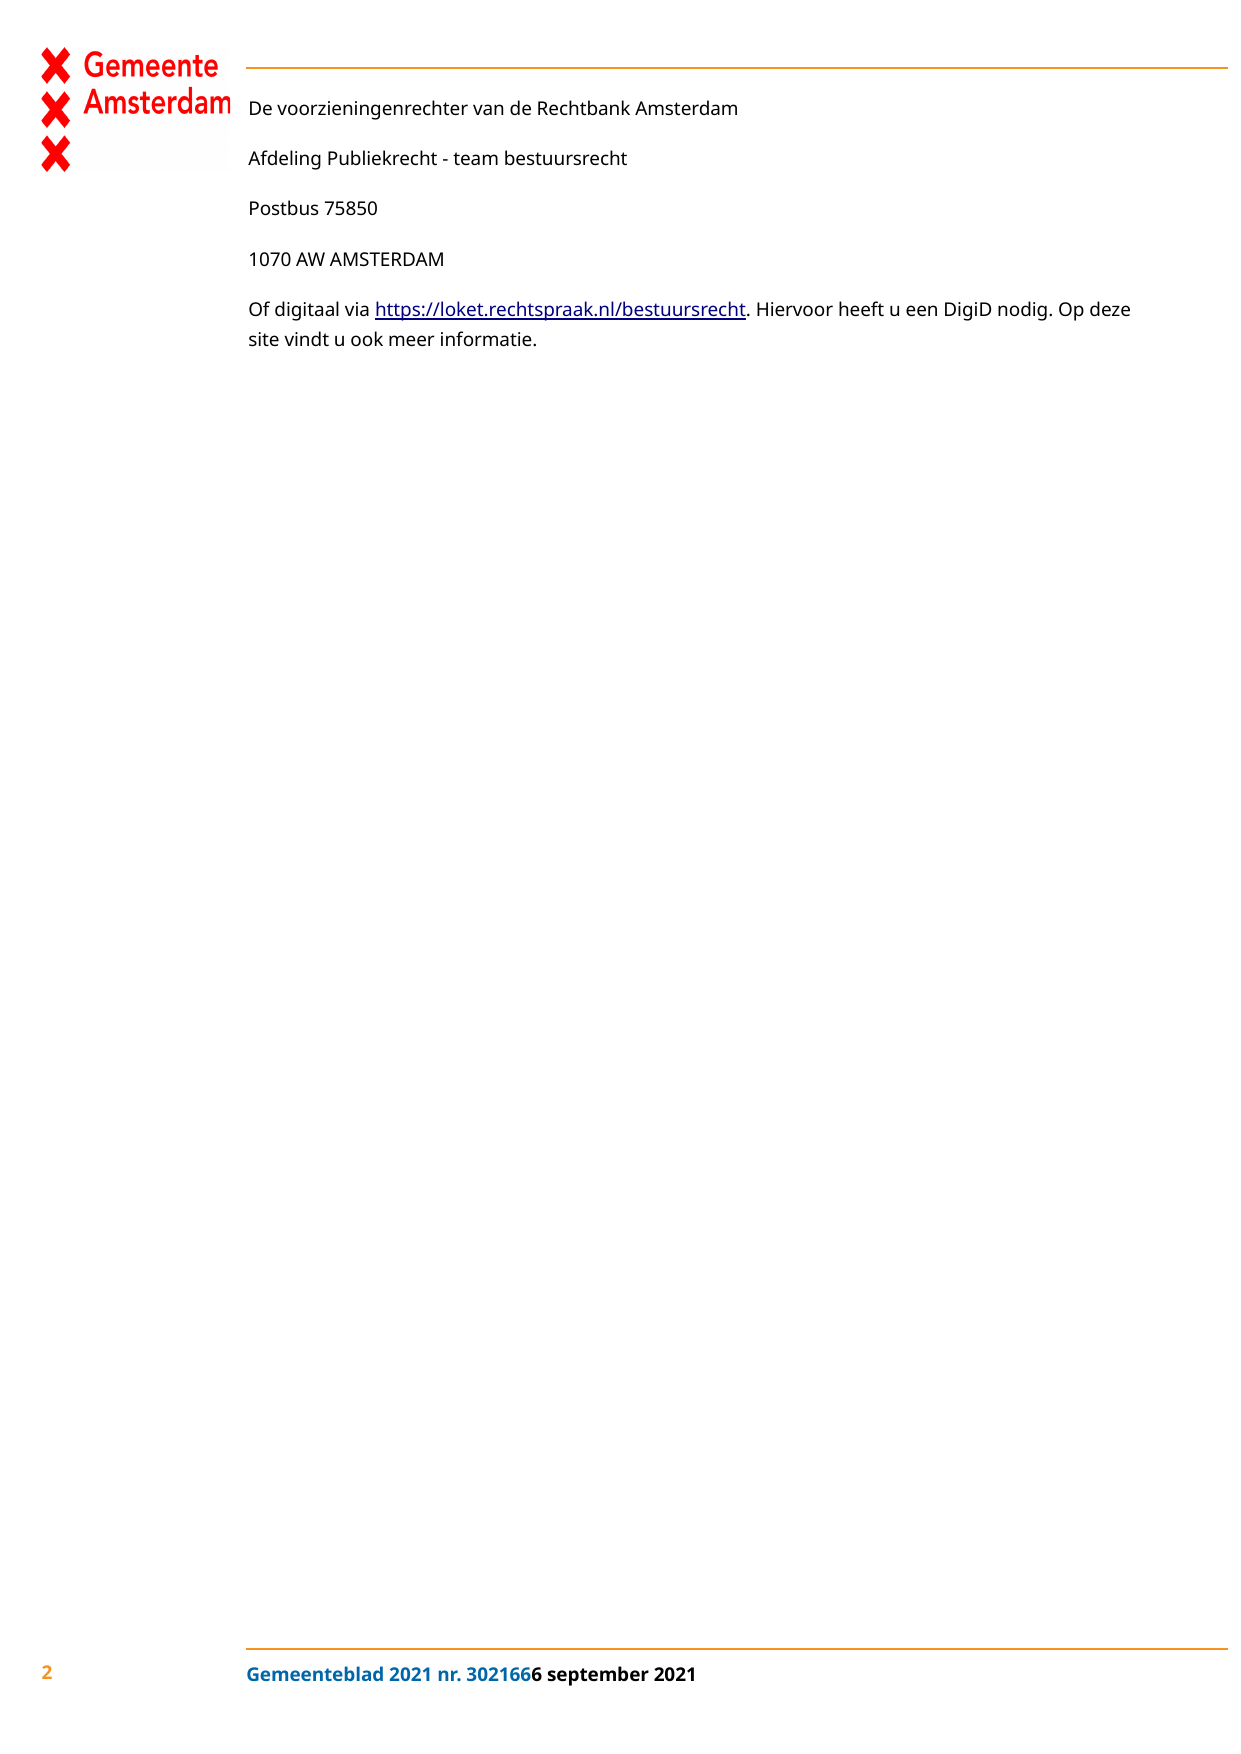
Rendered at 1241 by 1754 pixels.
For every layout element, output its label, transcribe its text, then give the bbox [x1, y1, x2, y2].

text Of digitaal via https://loket.rechtspraak.nl/bestuursrecht. Hiervoor heeft u een DigiD nodig. Op deze site vindt u ook meer informatie. [248, 296, 1152, 352]
text Afdeling Publiekrecht - team bestuursrecht [248, 145, 1152, 171]
text Postbus 75850 [248, 196, 1152, 221]
picture [41, 47, 231, 172]
text De voorzieningenrechter van de Rechtbank Amsterdam [248, 95, 1152, 121]
text 1070 AW AMSTERDAM [248, 246, 1152, 272]
